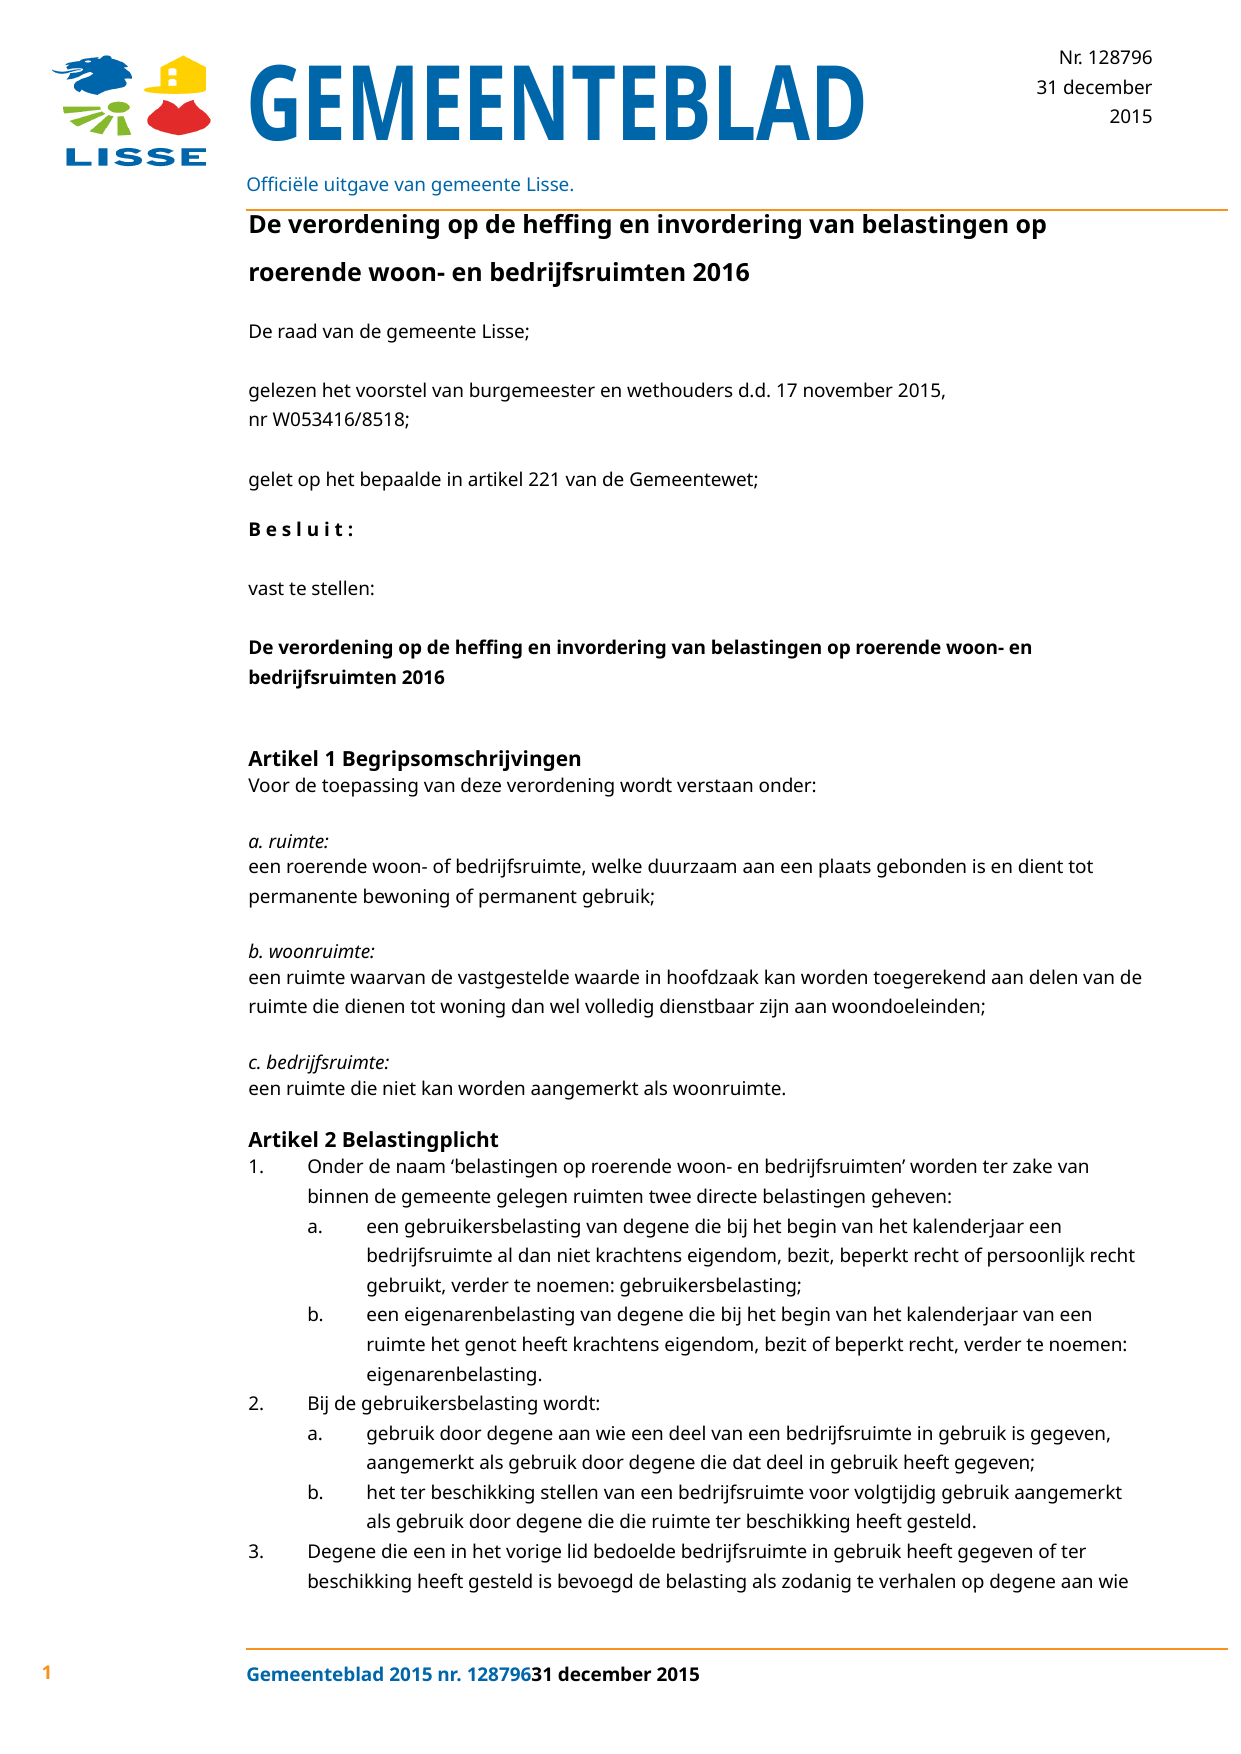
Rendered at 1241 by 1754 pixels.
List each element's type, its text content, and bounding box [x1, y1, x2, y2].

text gelet op het bepaalde in artikel 221 van de Gemeentewet; [248, 466, 1152, 492]
text De raad van de gemeente Lisse; [248, 318, 1152, 344]
text Artikel 1 Begripsomschrijvingen [248, 744, 1152, 772]
text gelezen het voorstel van burgemeester en wethouders d.d. 17 november 2015, [248, 377, 1152, 403]
text vast te stellen: [248, 575, 1152, 601]
text nr W053416/8518; [248, 407, 1152, 432]
list Bij de gebruikersbelasting wordt: [248, 1390, 1152, 1416]
list gebruik door degene aan wie een deel van een bedrijfsruimte in gebruik is gegeven, aangemerkt als gebruik door degene die dat deel in gebruik heeft gegeven; [307, 1420, 1152, 1475]
text een roerende woon- of bedrijfsruimte, welke duurzaam aan een plaats gebonden is en dient tot permanente bewoning of permanent gebruik; [248, 853, 1152, 909]
text Artikel 2 Belastingplicht [248, 1125, 1152, 1154]
text Voor de toepassing van deze verordening wordt verstaan onder: [248, 772, 1152, 798]
text De verordening op de heffing en invordering van belastingen op roerende woon- en bedrijfsruimten 2016 [248, 634, 1152, 690]
text een ruimte waarvan de vastgestelde waarde in hoofdzaak kan worden toegerekend aan delen van de ruimte die dienen tot woning dan wel volledig dienstbaar zijn aan woondoeleinden; [248, 964, 1152, 1019]
list een gebruikersbelasting van degene die bij het begin van het kalenderjaar een bedrijfsruimte al dan niet krachtens eigendom, bezit, beperkt recht of persoonlijk recht gebruikt, verder te noemen: gebruikersbelasting; [307, 1213, 1152, 1298]
list Onder de naam ‘belastingen op roerende woon- en bedrijfsruimten’ worden ter zake van binnen de gemeente gelegen ruimten twee directe belastingen geheven: [248, 1154, 1152, 1209]
list Degene die een in het vorige lid bedoelde bedrijfsruimte in gebruik heeft gegeven of ter beschikking heeft gesteld is bevoegd de belasting als zodanig te verhalen op degene aan wie [248, 1538, 1152, 1593]
text B e s l u i t : [248, 516, 1152, 542]
text a. ruimte: [248, 828, 1152, 853]
text b. woonruimte: [248, 938, 1152, 964]
text een ruimte die niet kan worden aangemerkt als woonruimte. [248, 1075, 1152, 1101]
picture [41, 47, 231, 172]
text De verordening op de heffing en invordering van belastingen op roerende woon- en bedrijfsruimten 2016 [248, 211, 1152, 288]
list het ter beschikking stellen van een bedrijfsruimte voor volgtijdig gebruik aangemerkt als gebruik door degene die die ruimte ter beschikking heeft gesteld. [307, 1479, 1152, 1534]
list een eigenarenbelasting van degene die bij het begin van het kalenderjaar van een ruimte het genot heeft krachtens eigendom, bezit of beperkt recht, verder te noemen: eigenarenbelasting. [307, 1302, 1152, 1386]
text c. bedrijfsruimte: [248, 1049, 1152, 1075]
